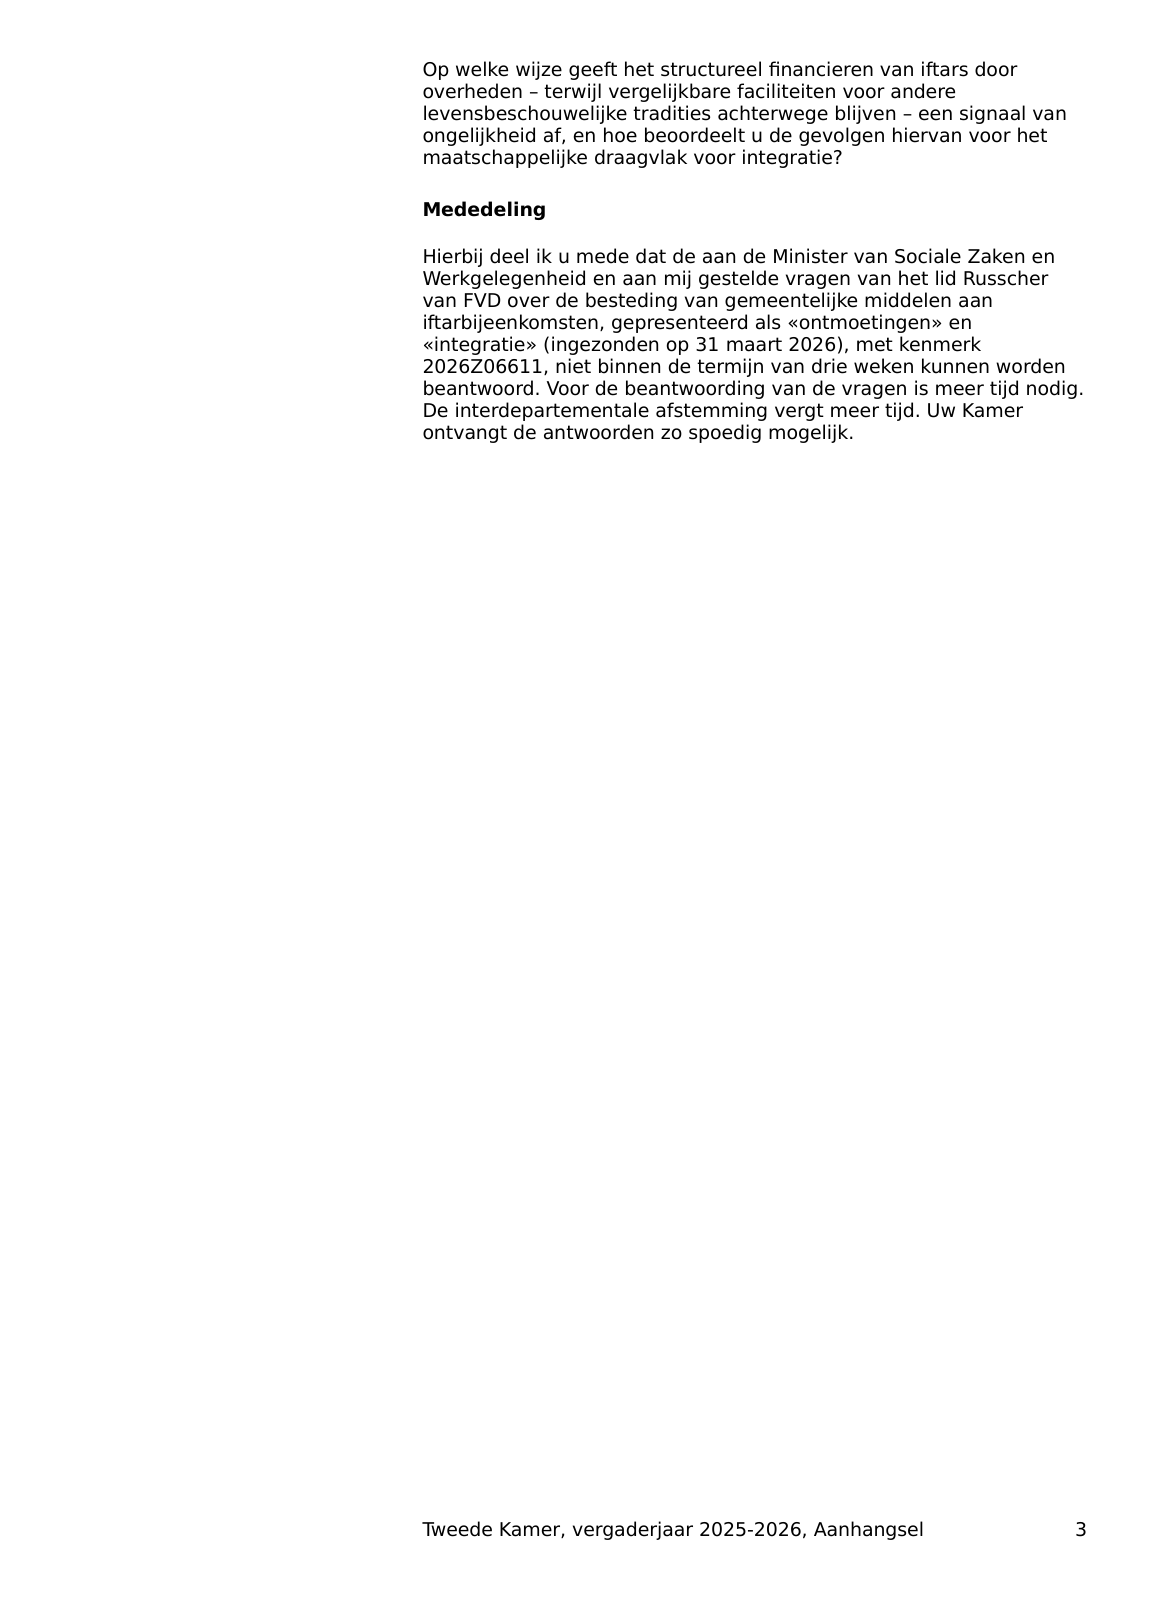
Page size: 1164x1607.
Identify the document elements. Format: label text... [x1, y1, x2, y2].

text Hierbij deel ik u mede dat de aan de Minister van Sociale Zaken en Werkgelegenheid en aan mij gestelde vragen van het lid Russcher van FVD over de besteding van gemeentelijke middelen aan iftarbijeenkomsten, gepresenteerd als «ontmoetingen» en «integratie» (ingezonden op 31 maart 2026), met kenmerk 2026Z06611, niet binnen de termijn van drie weken kunnen worden beantwoord. Voor de beantwoording van de vragen is meer tijd nodig. De interdepartementale afstemming vergt meer tijd. Uw Kamer ontvangt de antwoorden zo spoedig mogelijk. [422, 246, 1087, 444]
text Op welke wijze geeft het structureel financieren van iftars door overheden – terwijl vergelijkbare faciliteiten voor andere levensbeschouwelijke tradities achterwege blijven – een signaal van ongelijkheid af, en hoe beoordeelt u de gevolgen hiervan voor het maatschappelijke draagvlak voor integratie? [422, 59, 1087, 169]
subtitle Mededeling [422, 199, 1087, 221]
